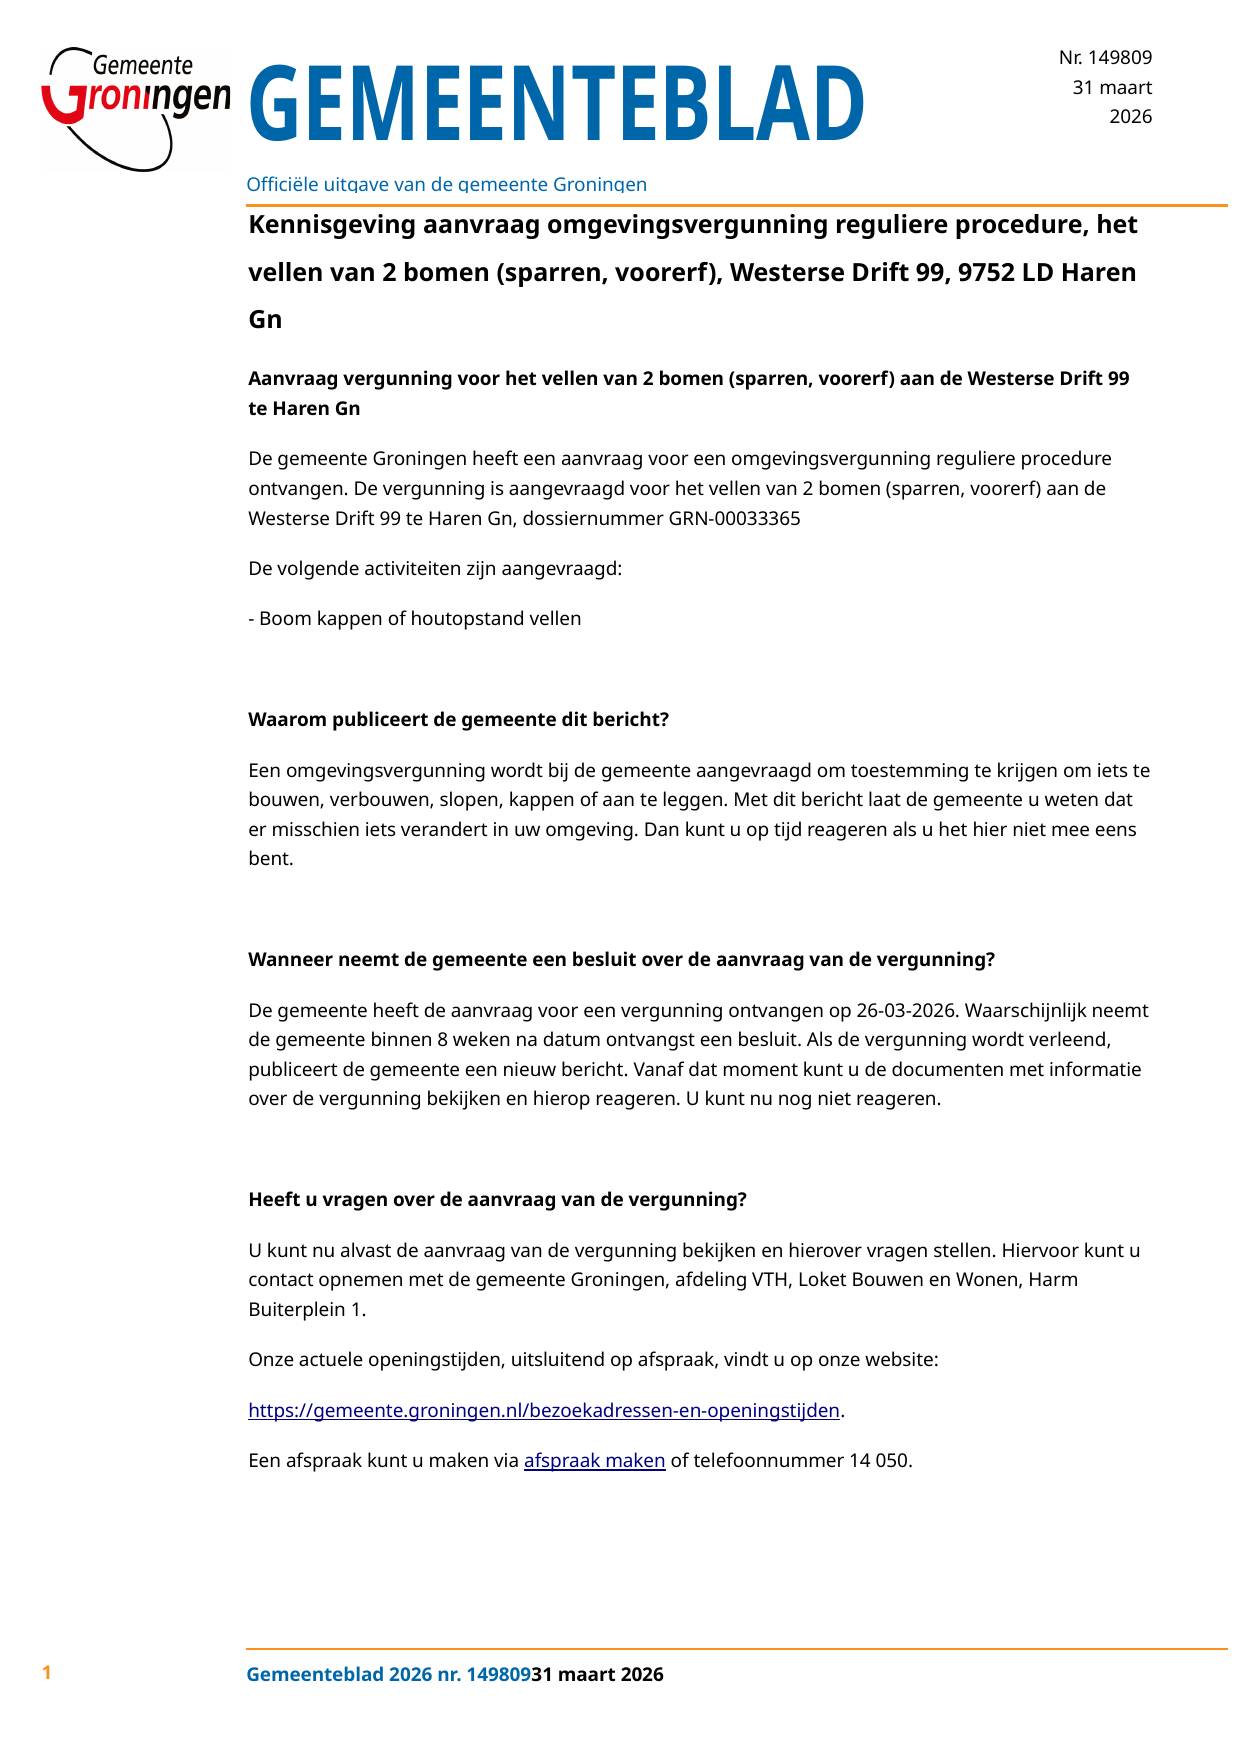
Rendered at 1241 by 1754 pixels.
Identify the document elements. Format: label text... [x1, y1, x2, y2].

text Waarom publiceert de gemeente dit bericht? [248, 706, 1152, 732]
text Onze actuele openingstijden, uitsluitend op afspraak, vindt u op onze website: [248, 1346, 1152, 1372]
text Heeft u vragen over de aanvraag van de vergunning? [248, 1186, 1152, 1212]
text - Boom kappen of houtopstand vellen [248, 606, 1152, 631]
text Een afspraak kunt u maken via afspraak maken of telefoonnummer 14 050. [248, 1447, 1152, 1473]
picture [41, 47, 231, 172]
text De gemeente heeft de aanvraag voor een vergunning ontvangen op 26-03-2026. Waarschijnlijk neemt de gemeente binnen 8 weken na datum ontvangst een besluit. Als de vergunning wordt verleend, publiceert de gemeente een nieuw bericht. Vanaf dat moment kunt u de documenten met informatie over de vergunning bekijken en hierop reageren. U kunt nu nog niet reageren. [248, 997, 1152, 1111]
text Aanvraag vergunning voor het vellen van 2 bomen (sparren, voorerf) aan de Westerse Drift 99 te Haren Gn [248, 366, 1152, 421]
text Wanneer neemt de gemeente een besluit over de aanvraag van de vergunning? [248, 946, 1152, 972]
text U kunt nu alvast de aanvraag van de vergunning bekijken en hierover vragen stellen. Hiervoor kunt u contact opnemen met de gemeente Groningen, afdeling VTH, Loket Bouwen en Wonen, Harm Buiterplein 1. [248, 1237, 1152, 1322]
text De gemeente Groningen heeft een aanvraag voor een omgevingsvergunning reguliere procedure ontvangen. De vergunning is aangevraagd voor het vellen van 2 bomen (sparren, voorerf) aan de Westerse Drift 99 te Haren Gn, dossiernummer GRN-00033365 [248, 446, 1152, 530]
text De volgende activiteiten zijn aangevraagd: [248, 555, 1152, 581]
text Kennisgeving aanvraag omgevingsvergunning reguliere procedure, het vellen van 2 bomen (sparren, voorerf), Westerse Drift 99, 9752 LD Haren Gn [248, 207, 1152, 336]
text https://gemeente.groningen.nl/bezoekadressen-en-openingstijden. [248, 1397, 1152, 1422]
text Een omgevingsvergunning wordt bij de gemeente aangevraagd om toestemming te krijgen om iets te bouwen, verbouwen, slopen, kappen of aan te leggen. Met dit bericht laat de gemeente u weten dat er misschien iets verandert in uw omgeving. Dan kunt u op tijd reageren als u het hier niet mee eens bent. [248, 757, 1152, 871]
